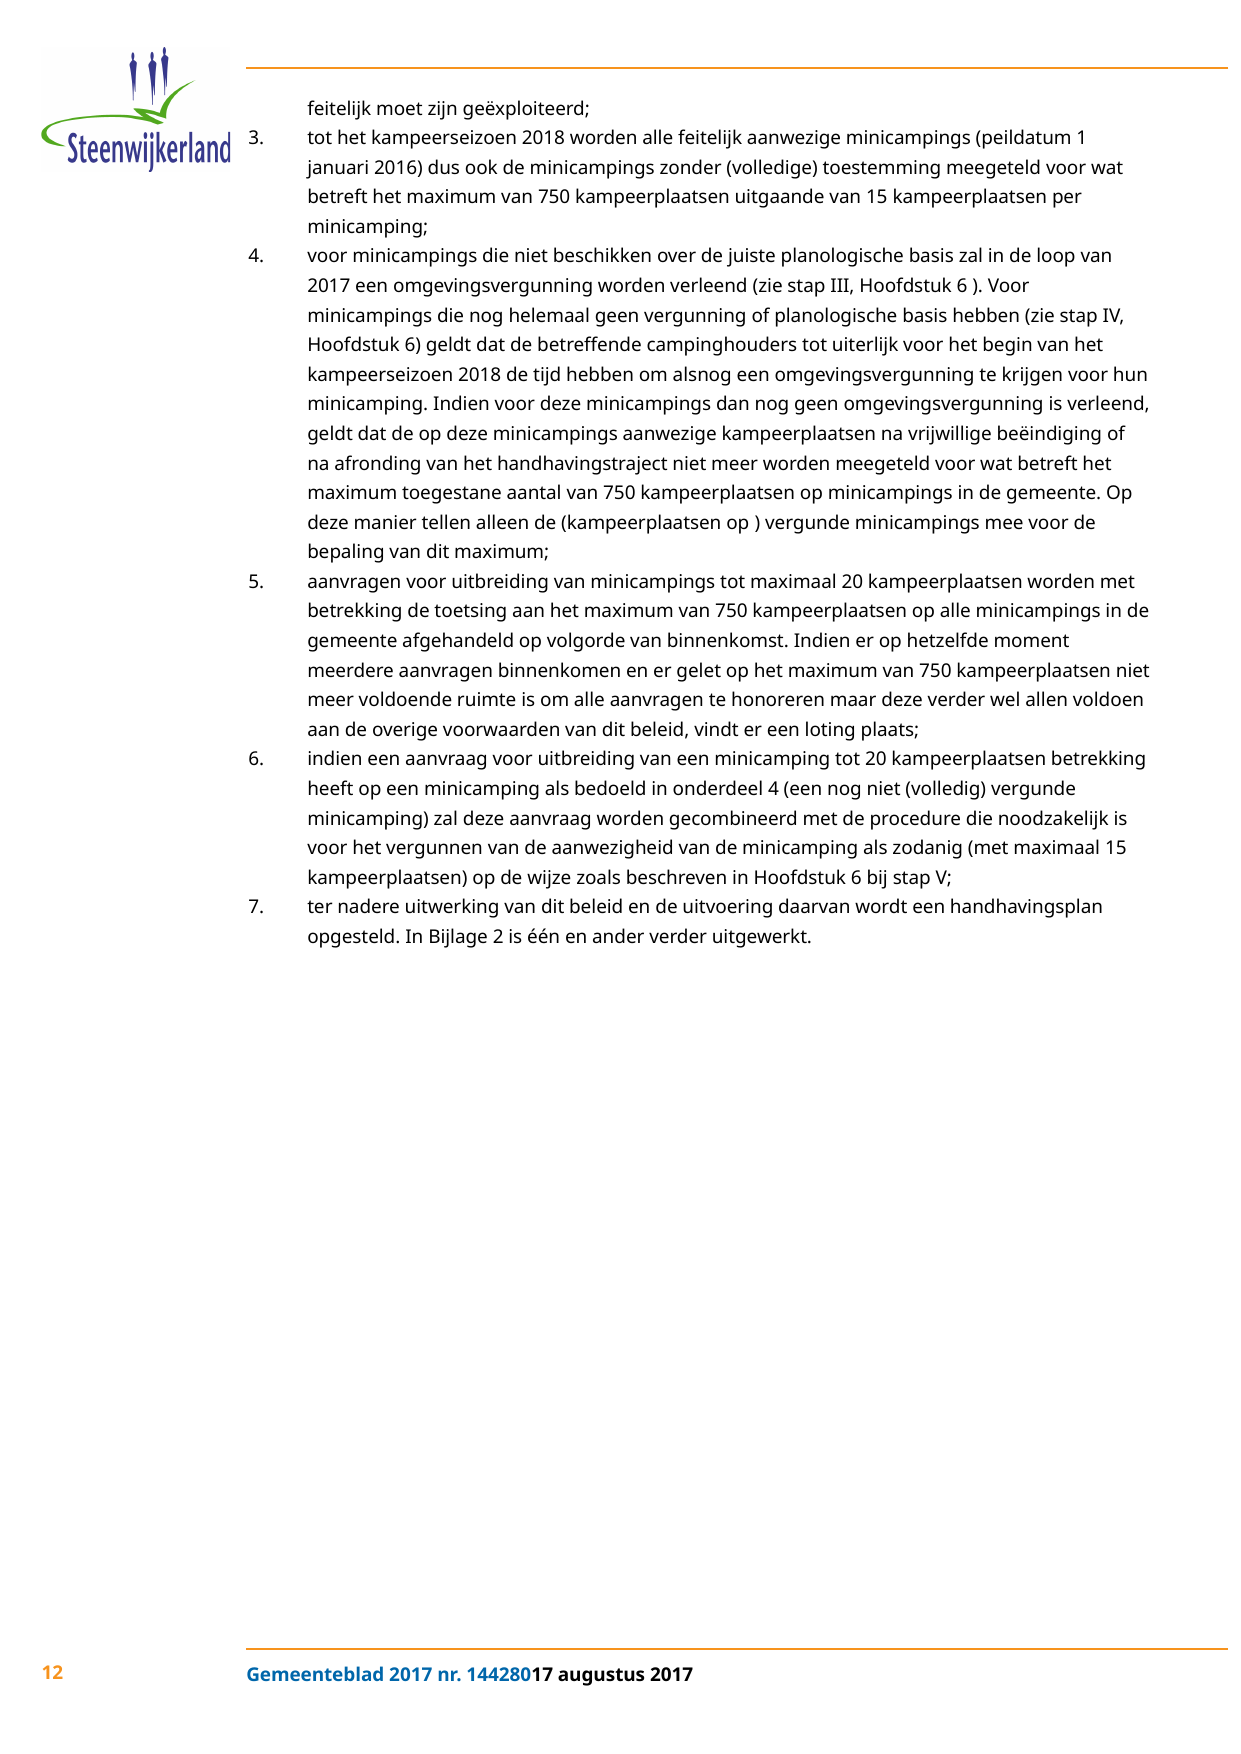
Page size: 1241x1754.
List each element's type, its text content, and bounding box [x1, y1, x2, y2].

list tot het kampeerseizoen 2018 worden alle feitelijk aanwezige minicampings (peildatum 1 januari 2016) dus ook de minicampings zonder (volledige) toestemming meegeteld voor wat betreft het maximum van 750 kampeerplaatsen uitgaande van 15 kampeerplaatsen per minicamping; [248, 124, 1152, 239]
list voor minicampings die niet beschikken over de juiste planologische basis zal in de loop van 2017 een omgevingsvergunning worden verleend (zie stap III, Hoofdstuk 6 ). Voor minicampings die nog helemaal geen vergunning of planologische basis hebben (zie stap IV, Hoofdstuk 6) geldt dat de betreffende campinghouders tot uiterlijk voor het begin van het kampeerseizoen 2018 de tijd hebben om alsnog een omgevingsvergunning te krijgen voor hun minicamping. Indien voor deze minicampings dan nog geen omgevingsvergunning is verleend, geldt dat de op deze minicampings aanwezige kampeerplaatsen na vrijwillige beëindiging of na afronding van het handhavingstraject niet meer worden meegeteld voor wat betreft het maximum toegestane aantal van 750 kampeerplaatsen op minicampings in de gemeente. Op deze manier tellen alleen de (kampeerplaatsen op ) vergunde minicampings mee voor de bepaling van dit maximum; [248, 243, 1152, 564]
list ter nadere uitwerking van dit beleid en de uitvoering daarvan wordt een handhavingsplan opgesteld. In Bijlage 2 is één en ander verder uitgewerkt. [248, 893, 1152, 949]
list aanvragen voor uitbreiding van minicampings tot maximaal 20 kampeerplaatsen worden met betrekking de toetsing aan het maximum van 750 kampeerplaatsen op alle minicampings in de gemeente afgehandeld op volgorde van binnenkomst. Indien er op hetzelfde moment meerdere aanvragen binnenkomen en er gelet op het maximum van 750 kampeerplaatsen niet meer voldoende ruimte is om alle aanvragen te honoreren maar deze verder wel allen voldoen aan de overige voorwaarden van dit beleid, vindt er een loting plaats; [248, 568, 1152, 742]
list indien een aanvraag voor uitbreiding van een minicamping tot 20 kampeerplaatsen betrekking heeft op een minicamping als bedoeld in onderdeel 4 (een nog niet (volledig) vergunde minicamping) zal deze aanvraag worden gecombineerd met de procedure die noodzakelijk is voor het vergunnen van de aanwezigheid van de minicamping als zodanig (met maximaal 15 kampeerplaatsen) op de wijze zoals beschreven in Hoofdstuk 6 bij stap V; [248, 746, 1152, 890]
list feitelijk moet zijn geëxploiteerd; [248, 95, 1152, 121]
picture [41, 47, 231, 172]
